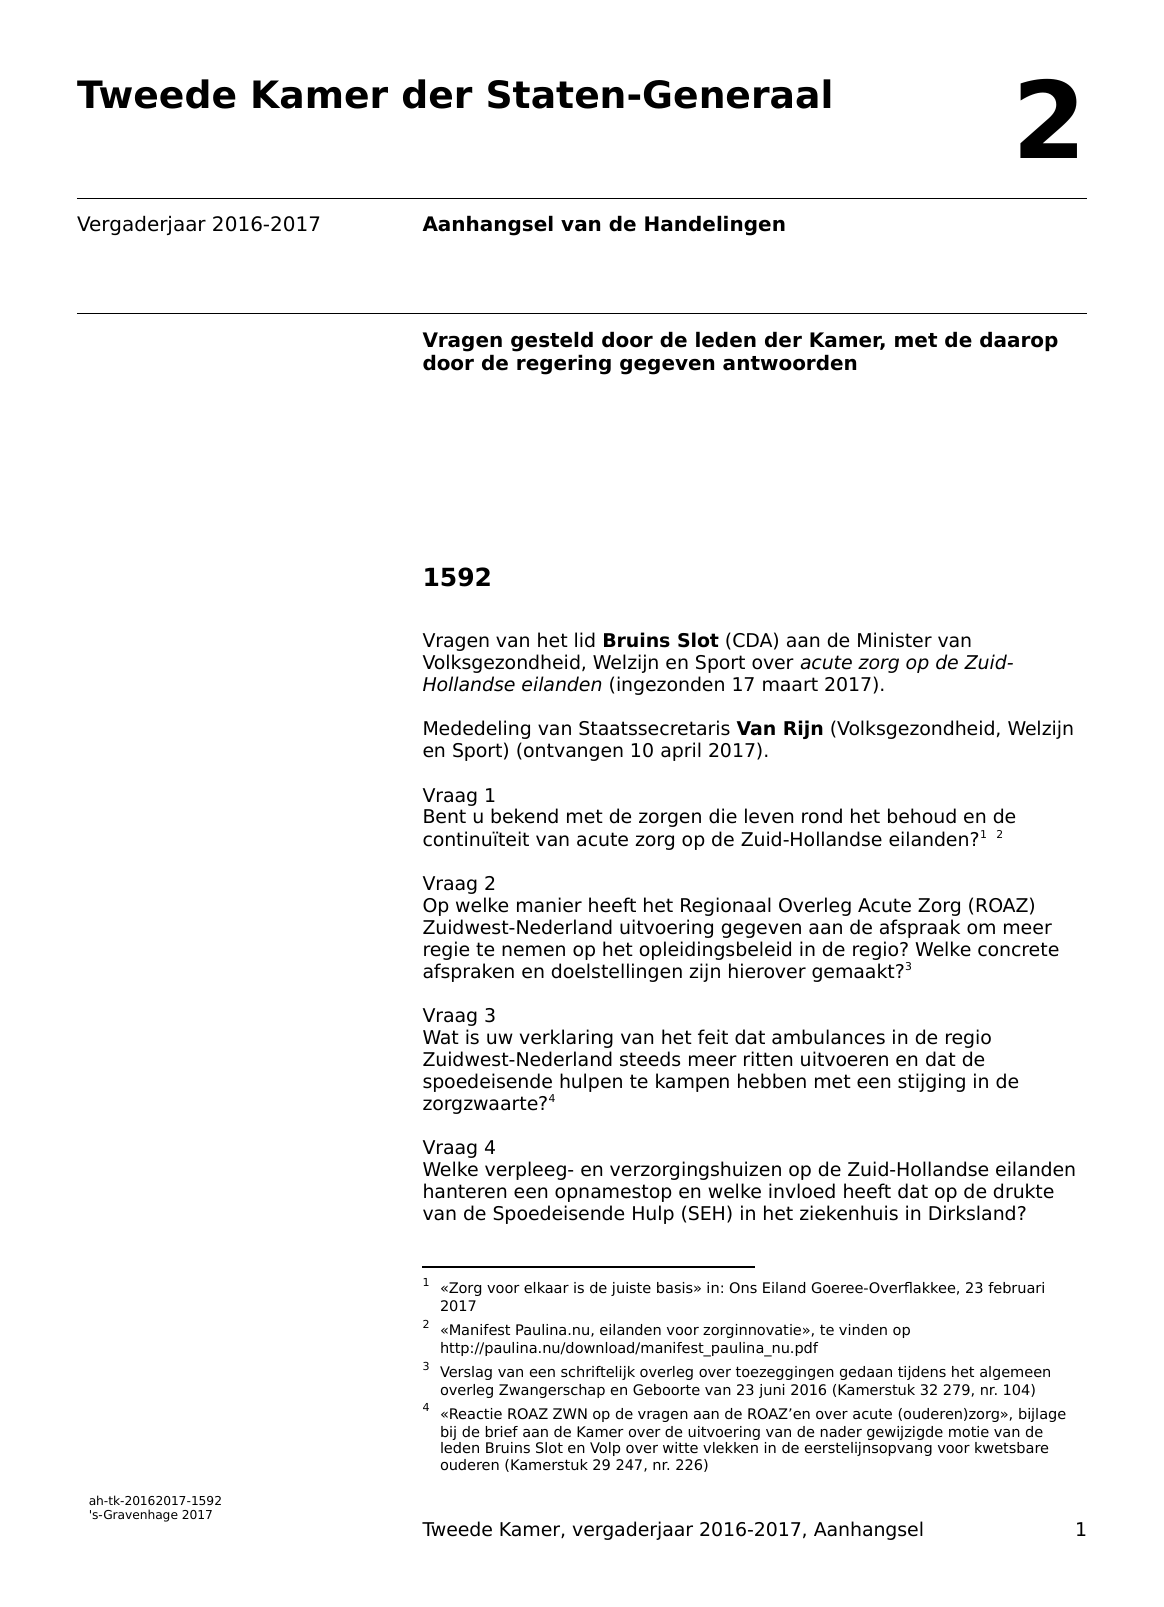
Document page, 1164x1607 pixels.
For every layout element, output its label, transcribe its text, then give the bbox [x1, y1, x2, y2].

text Wat is uw verklaring van het feit dat ambulances in de regio Zuidwest-Nederland steeds meer ritten uitvoeren en dat de spoedeisende hulpen te kampen hebben met een stijging in de zorgzwaarte? [422, 1027, 1087, 1114]
table_header 2 [886, 59, 1087, 198]
text Verslag van een schriftelijk overleg over toezeggingen gedaan tijdens het algemeen overleg Zwangerschap en Geboorte van 23 juni 2016 (Kamerstuk 32 279, nr. 104) [422, 1360, 1087, 1399]
text «Manifest Paulina.nu, eilanden voor zorginnovatie», te vinden op http://paulina.nu/download/manifest_paulina_nu.pdf [422, 1318, 1087, 1357]
text Bent u bekend met de zorgen die leven rond het behoud en de continuïteit van acute zorg op de Zuid-Hollandse eilanden? [422, 806, 1087, 850]
text ah-tk-20162017-1592 [88, 1494, 323, 1508]
text «Reactie ROAZ ZWN op de vragen aan de ROAZ’en over acute (ouderen)zorg», bijlage bij de brief aan de Kamer over de uitvoering van de nader gewijzigde motie van de leden Bruins Slot en Volp over witte vlekken in de eerstelijnsopvang voor kwetsbare ouderen (Kamerstuk 29 247, nr. 226) [422, 1402, 1087, 1474]
table_cell [77, 314, 422, 375]
text Op welke manier heeft het Regionaal Overleg Acute Zorg (ROAZ) Zuidwest-Nederland uitvoering gegeven aan de afspraak om meer regie te nemen op het opleidingsbeleid in de regio? Welke concrete afspraken en doelstellingen zijn hierover gemaakt? [422, 894, 1087, 982]
text Vraag 3 [422, 1005, 1087, 1027]
text Vragen van het lid Bruins Slot (CDA) aan de Minister van Volksgezondheid, Welzijn en Sport over acute zorg op de Zuid-Hollandse eilanden (ingezonden 17 maart 2017). [422, 630, 1087, 696]
text Vraag 4 [422, 1137, 1087, 1159]
table_header Tweede Kamer der Staten-Generaal [77, 59, 886, 198]
table_cell Vragen gesteld door de leden der Kamer, met de daarop door de regering gegeven antwoorden [422, 314, 1087, 375]
text 1592 [422, 563, 1087, 592]
text Mededeling van Staatssecretaris Van Rijn (Volksgezondheid, Welzijn en Sport) (ontvangen 10 april 2017). [422, 718, 1087, 762]
table_cell Aanhangsel van de Handelingen [422, 199, 1087, 313]
text Welke verpleeg- en verzorgingshuizen op de Zuid-Hollandse eilanden hanteren een opnamestop en welke invloed heeft dat op de drukte van de Spoedeisende Hulp (SEH) in het ziekenhuis in Dirksland? [422, 1159, 1087, 1225]
text Vraag 2 [422, 873, 1087, 894]
text Vraag 1 [422, 784, 1087, 806]
text «Zorg voor elkaar is de juiste basis» in: Ons Eiland Goeree-Overflakkee, 23 februari 2017 [422, 1276, 1087, 1315]
text 's-Gravenhage 2017 [88, 1508, 323, 1522]
table_cell Vergaderjaar 2016-2017 [77, 199, 422, 313]
